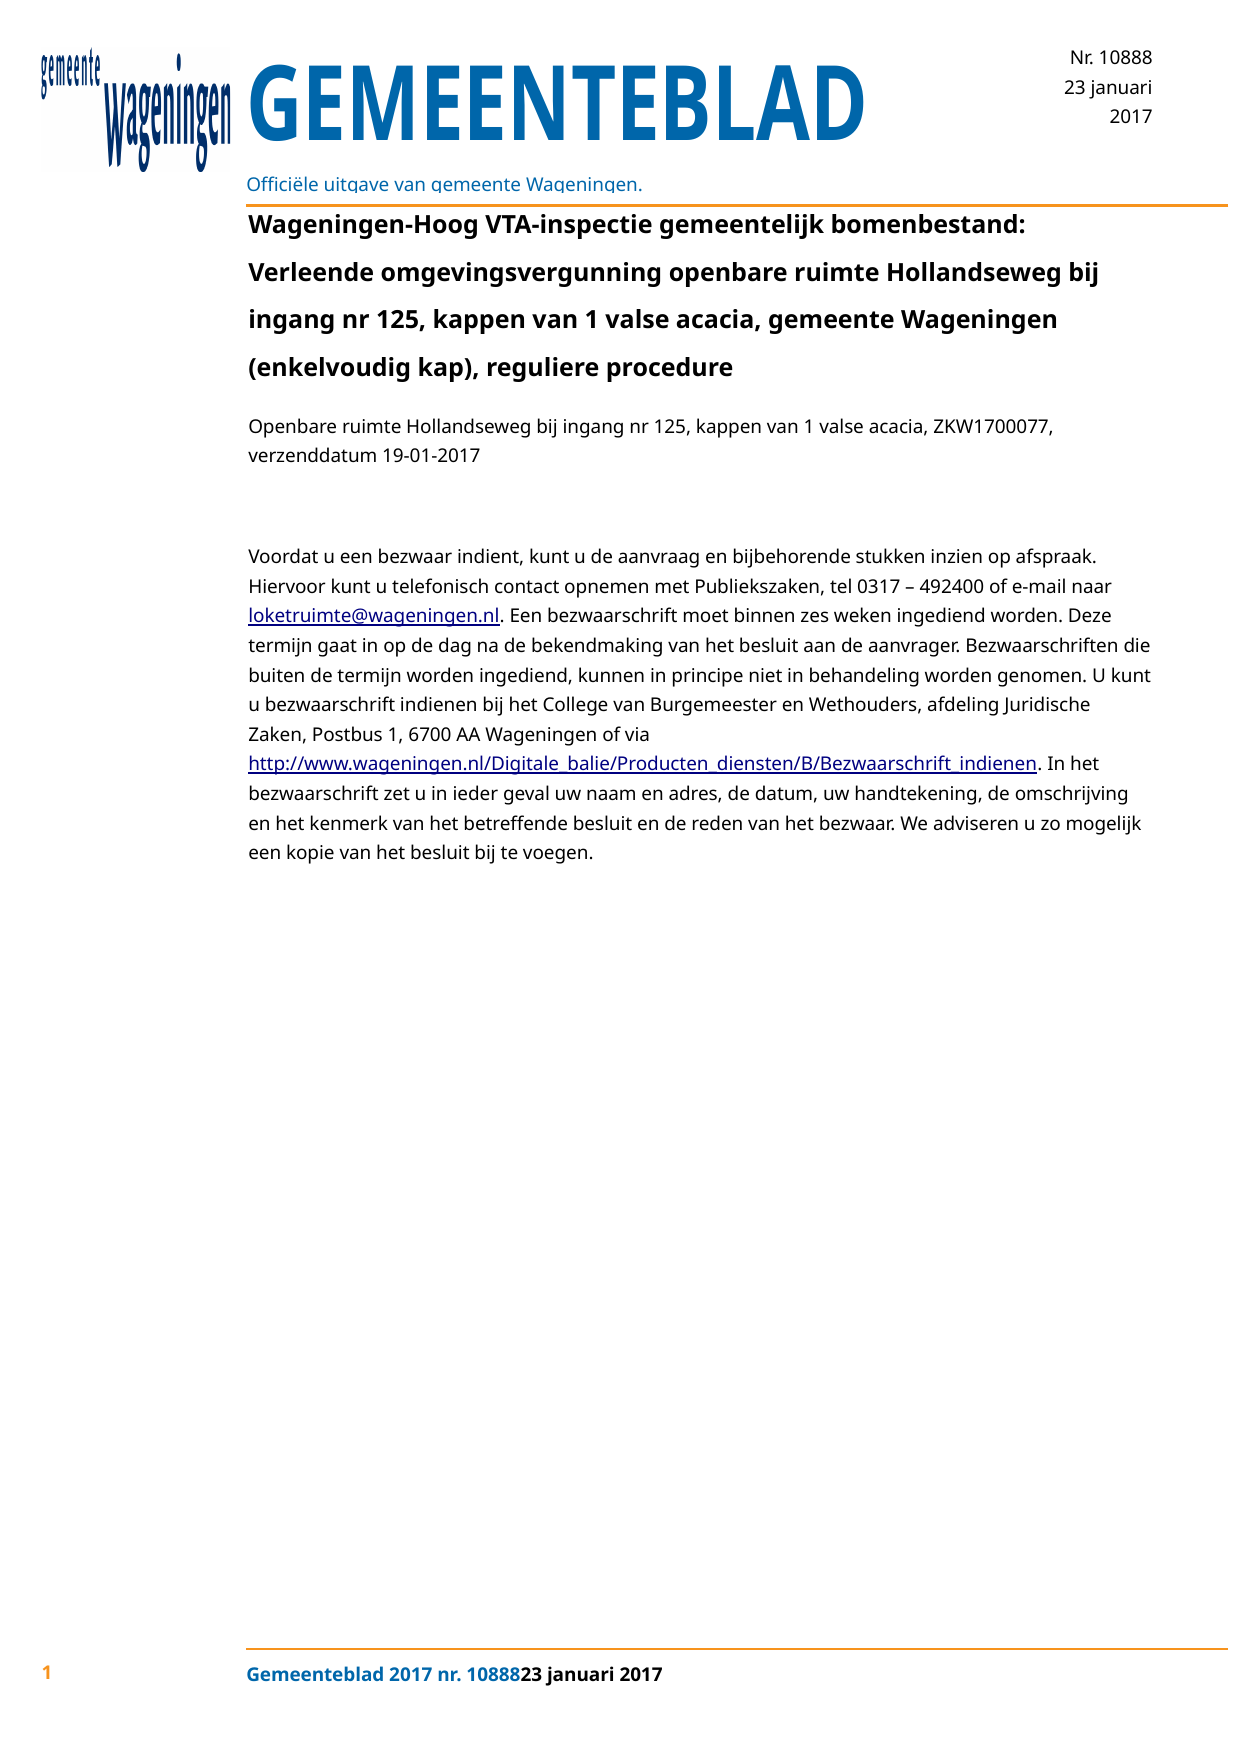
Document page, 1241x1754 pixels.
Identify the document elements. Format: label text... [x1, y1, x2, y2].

text Voordat u een bezwaar indient, kunt u de aanvraag en bijbehorende stukken inzien op afspraak. Hiervoor kunt u telefonisch contact opnemen met Publiekszaken, tel 0317 – 492400 of e-mail naar loketruimte@wageningen.nl. Een bezwaarschrift moet binnen zes weken ingediend worden. Deze termijn gaat in op de dag na de bekendmaking van het besluit aan de aanvrager. Bezwaarschriften die buiten de termijn worden ingediend, kunnen in principe niet in behandeling worden genomen. U kunt u bezwaarschrift indienen bij het College van Burgemeester en Wethouders, afdeling Juridische Zaken, Postbus 1, 6700 AA Wageningen of via http://www.wageningen.nl/Digitale_balie/Producten_diensten/B/Bezwaarschrift_indienen. In het bezwaarschrift zet u in ieder geval uw naam en adres, de datum, uw handtekening, de omschrijving en het kenmerk van het betreffende besluit en de reden van het bezwaar. We adviseren u zo mogelijk een kopie van het besluit bij te voegen. [248, 543, 1152, 865]
text Wageningen-Hoog VTA-inspectie gemeentelijk bomenbestand: Verleende omgevingsvergunning openbare ruimte Hollandseweg bij ingang nr 125, kappen van 1 valse acacia, gemeente Wageningen (enkelvoudig kap), reguliere procedure [248, 207, 1152, 384]
text Openbare ruimte Hollandseweg bij ingang nr 125, kappen van 1 valse acacia, ZKW1700077, verzenddatum 19-01-2017 [248, 413, 1152, 468]
picture [41, 47, 231, 172]
